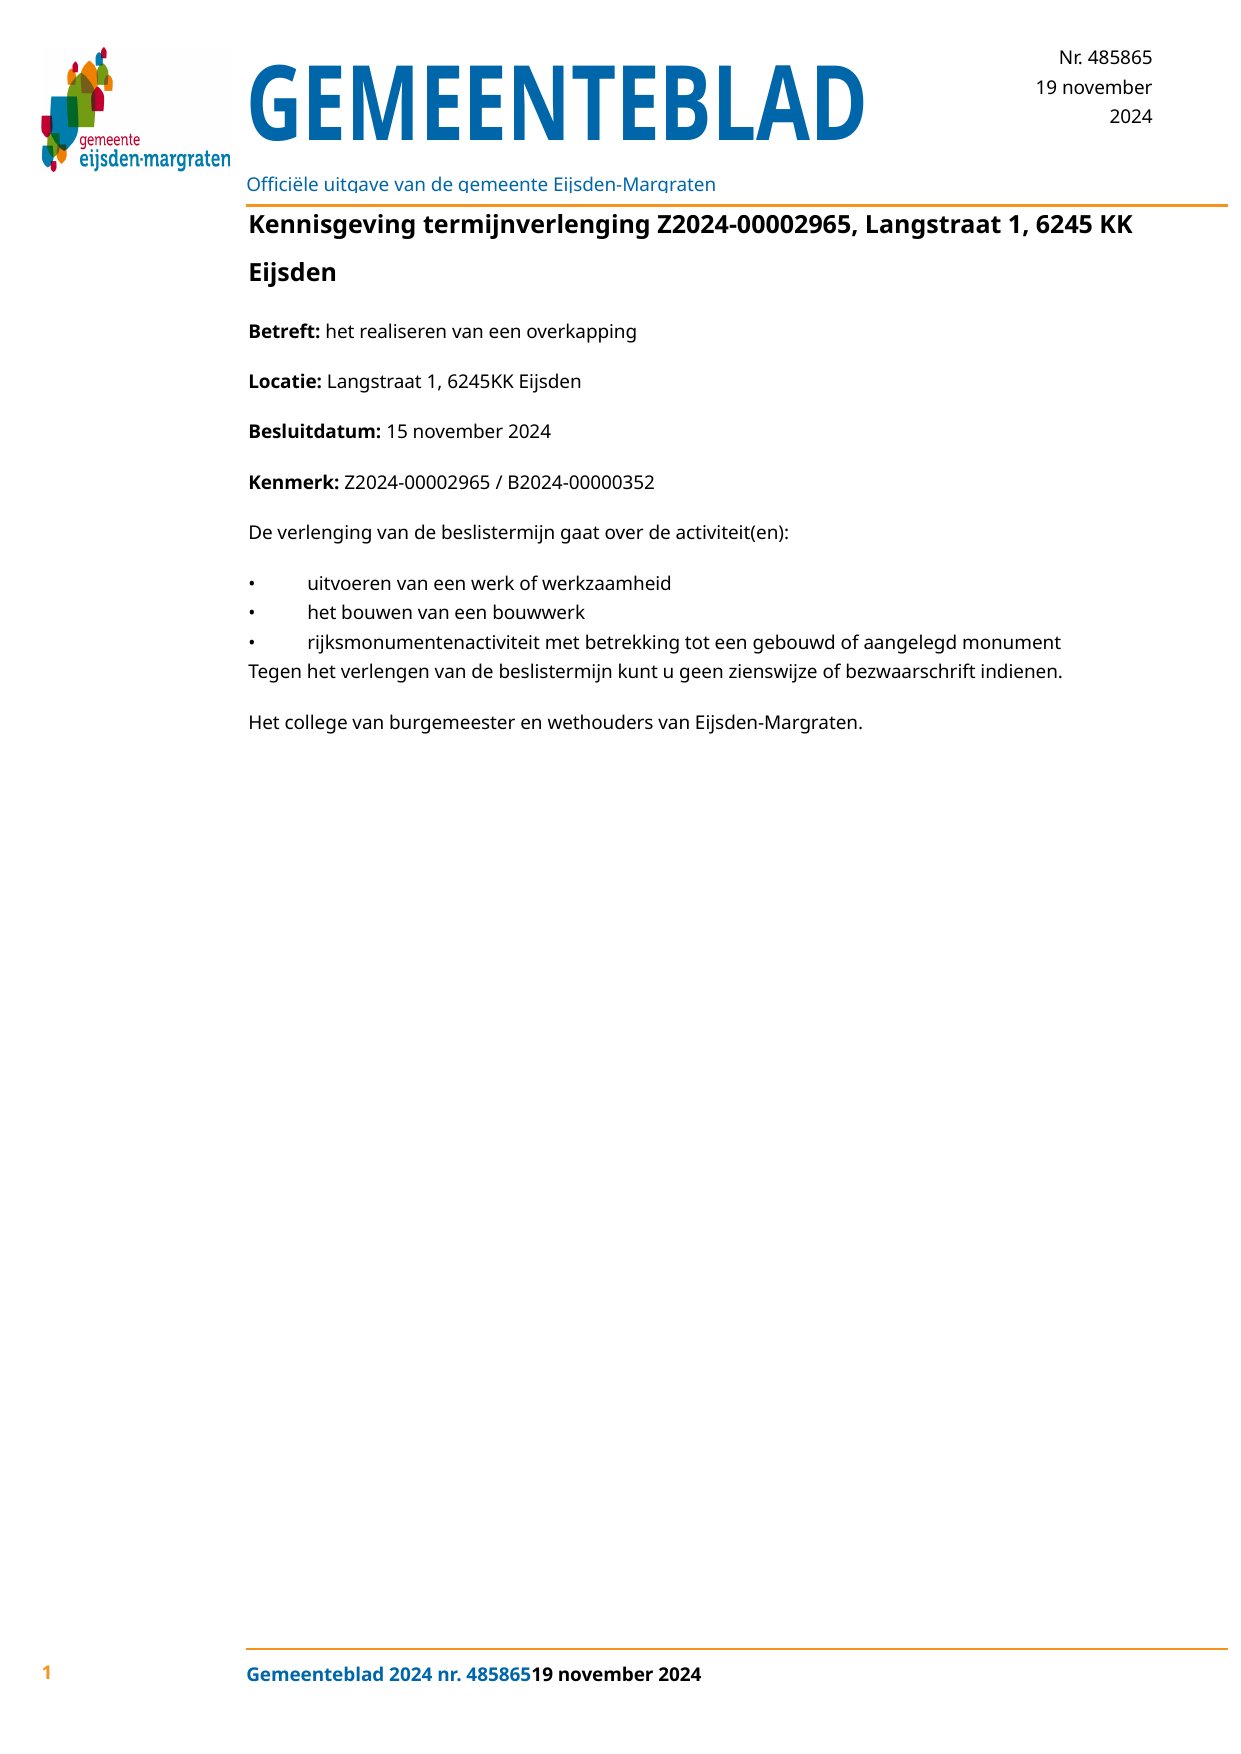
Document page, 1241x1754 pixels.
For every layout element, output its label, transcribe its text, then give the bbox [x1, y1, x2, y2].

text Tegen het verlengen van de beslistermijn kunt u geen zienswijze of bezwaarschrift indienen. [248, 659, 1152, 684]
picture [41, 47, 231, 172]
list het bouwen van een bouwwerk [248, 599, 1152, 625]
text Betreft: het realiseren van een overkapping [248, 318, 1152, 344]
text Besluitdatum: 15 november 2024 [248, 419, 1152, 444]
text Kenmerk: Z2024-00002965 / B2024-00000352 [248, 469, 1152, 495]
text De verlenging van de beslistermijn gaat over de activiteit(en): [248, 519, 1152, 545]
text Het college van burgemeester en wethouders van Eijsden-Margraten. [248, 709, 1152, 735]
text Locatie: Langstraat 1, 6245KK Eijsden [248, 368, 1152, 394]
list rijksmonumentenactiviteit met betrekking tot een gebouwd of aangelegd monument [248, 629, 1152, 655]
text Kennisgeving termijnverlenging Z2024-00002965, Langstraat 1, 6245 KK Eijsden [248, 207, 1152, 288]
list uitvoeren van een werk of werkzaamheid [248, 570, 1152, 596]
